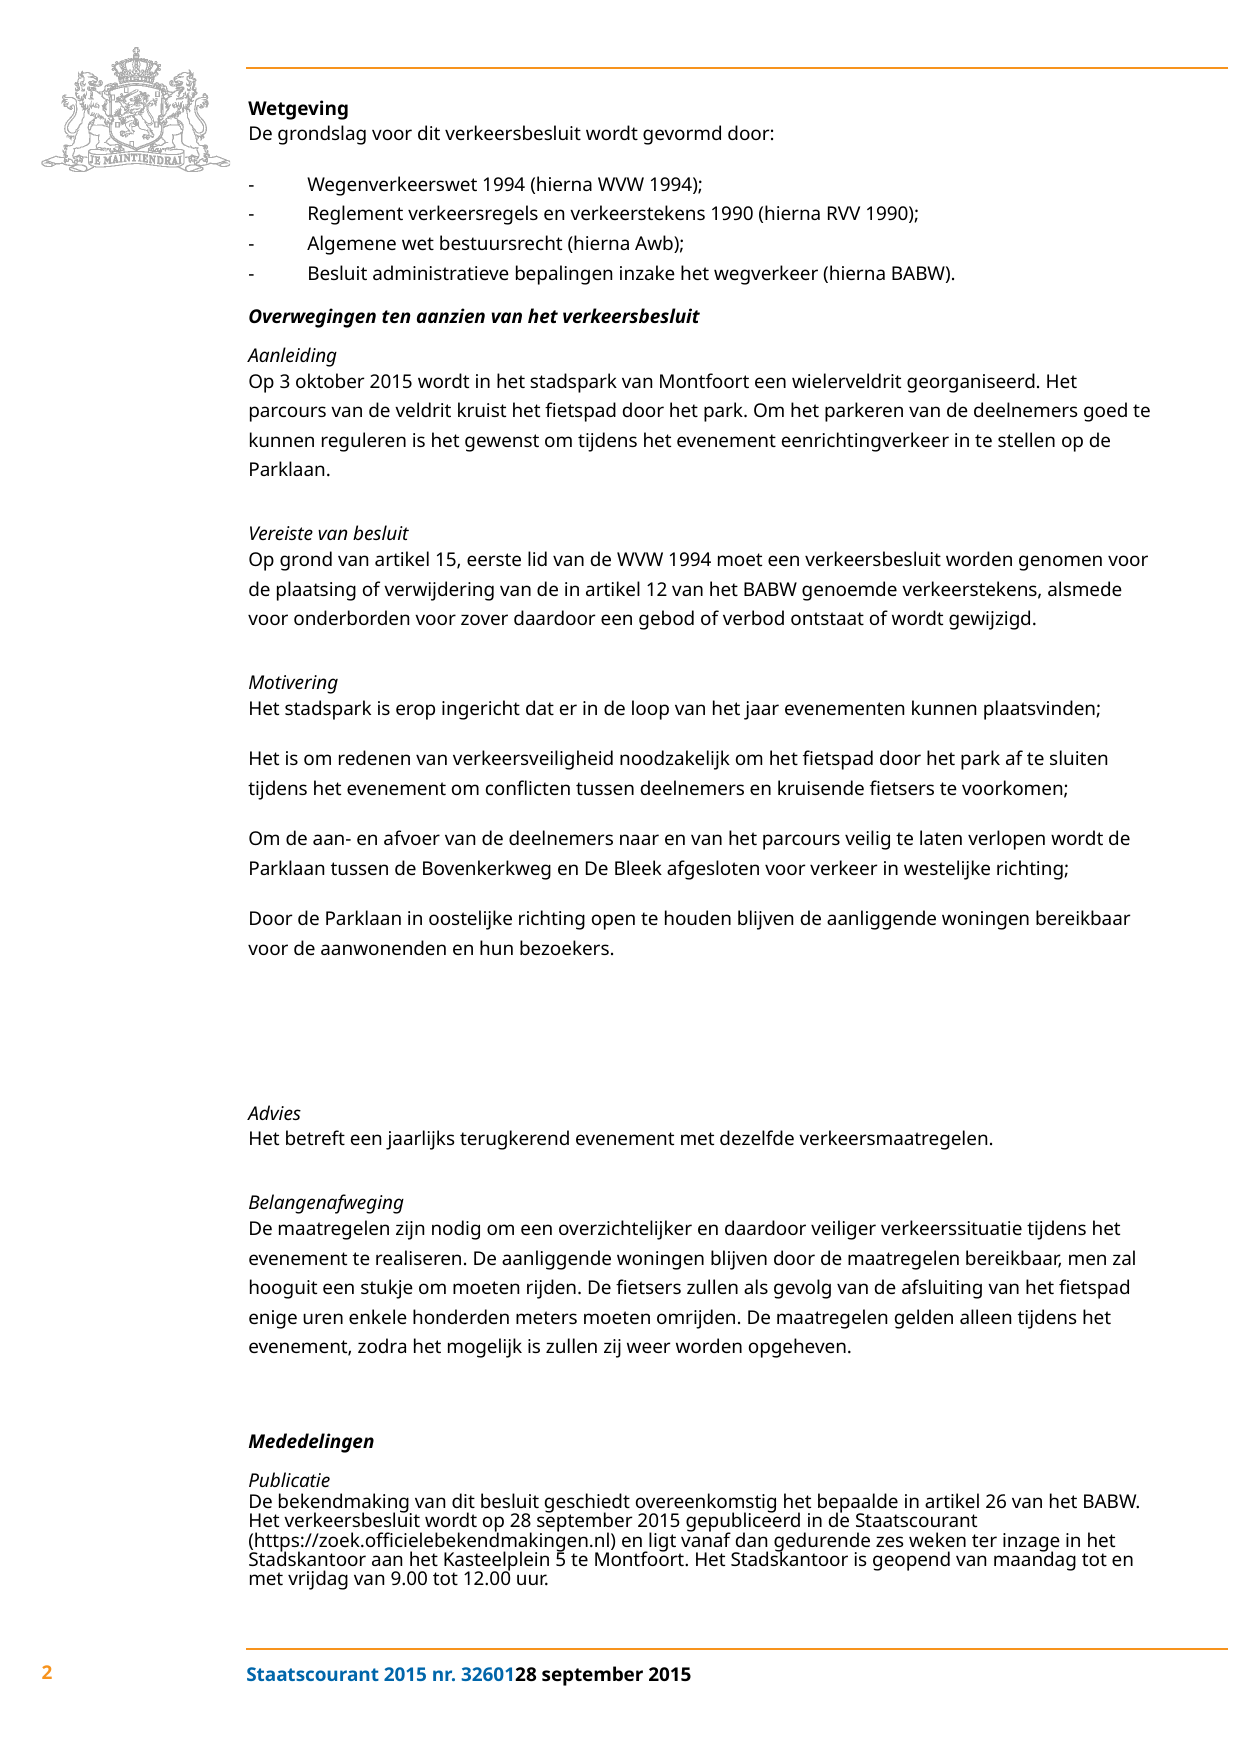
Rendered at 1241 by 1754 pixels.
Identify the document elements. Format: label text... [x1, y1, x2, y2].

text Het is om redenen van verkeersveiligheid noodzakelijk om het fietspad door het park af te sluiten tijdens het evenement om conflicten tussen deelnemers en kruisende fietsers te voorkomen; [248, 746, 1152, 801]
list Algemene wet bestuursrecht (hierna Awb); [248, 230, 1152, 256]
text Wetgeving [248, 95, 1152, 121]
text Publicatie [248, 1467, 1152, 1493]
text Het stadspark is erop ingericht dat er in de loop van het jaar evenementen kunnen plaatsvinden; [248, 695, 1152, 721]
text Overwegingen ten aanzien van het verkeersbesluit [248, 303, 1152, 328]
text De bekendmaking van dit besluit geschiedt overeenkomstig het bepaalde in artikel 26 van het BABW. Het verkeersbesluit wordt op 28 september 2015 gepubliceerd in de Staatscourant (https://zoek.officielebekendmakingen.nl) en ligt vanaf dan gedurende zes weken ter inzage in het Stadskantoor aan het Kasteelplein 5 te Montfoort. Het Stadskantoor is geopend van maandag tot en met vrijdag van 9.00 tot 12.00 uur. [248, 1493, 1152, 1589]
list Wegenverkeerswet 1994 (hierna WVW 1994); [248, 171, 1152, 197]
text Aanleiding [248, 342, 1152, 368]
text De grondslag voor dit verkeersbesluit wordt gevormd door: [248, 121, 1152, 146]
text Om de aan- en afvoer van de deelnemers naar en van het parcours veilig te laten verlopen wordt de Parklaan tussen de Bovenkerkweg en De Bleek afgesloten voor verkeer in westelijke richting; [248, 826, 1152, 881]
text Het betreft een jaarlijks terugkerend evenement met dezelfde verkeersmaatregelen. [248, 1126, 1152, 1151]
text Advies [248, 1100, 1152, 1126]
text Door de Parklaan in oostelijke richting open te houden blijven de aanliggende woningen bereikbaar voor de aanwonenden en hun bezoekers. [248, 906, 1152, 961]
text De maatregelen zijn nodig om een overzichtelijker en daardoor veiliger verkeerssituatie tijdens het evenement te realiseren. De aanliggende woningen blijven door de maatregelen bereikbaar, men zal hooguit een stukje om moeten rijden. De fietsers zullen als gevolg van de afsluiting van het fietspad enige uren enkele honderden meters moeten omrijden. De maatregelen gelden alleen tijdens het evenement, zodra het mogelijk is zullen zij weer worden opgeheven. [248, 1215, 1152, 1359]
picture [41, 47, 231, 172]
text Mededelingen [248, 1428, 1152, 1454]
text Motivering [248, 669, 1152, 695]
list Besluit administratieve bepalingen inzake het wegverkeer (hierna BABW). [248, 260, 1152, 285]
text Belangenafweging [248, 1189, 1152, 1215]
text Vereiste van besluit [248, 521, 1152, 546]
text Op grond van artikel 15, eerste lid van de WVW 1994 moet een verkeersbesluit worden genomen voor de plaatsing of verwijdering van de in artikel 12 van het BABW genoemde verkeerstekens, alsmede voor onderborden voor zover daardoor een gebod of verbod ontstaat of wordt gewijzigd. [248, 546, 1152, 631]
text Op 3 oktober 2015 wordt in het stadspark van Montfoort een wielerveldrit georganiseerd. Het parcours van de veldrit kruist het fietspad door het park. Om het parkeren van de deelnemers goed te kunnen reguleren is het gewenst om tijdens het evenement eenrichtingverkeer in te stellen op de Parklaan. [248, 368, 1152, 482]
list Reglement verkeersregels en verkeerstekens 1990 (hierna RVV 1990); [248, 201, 1152, 226]
